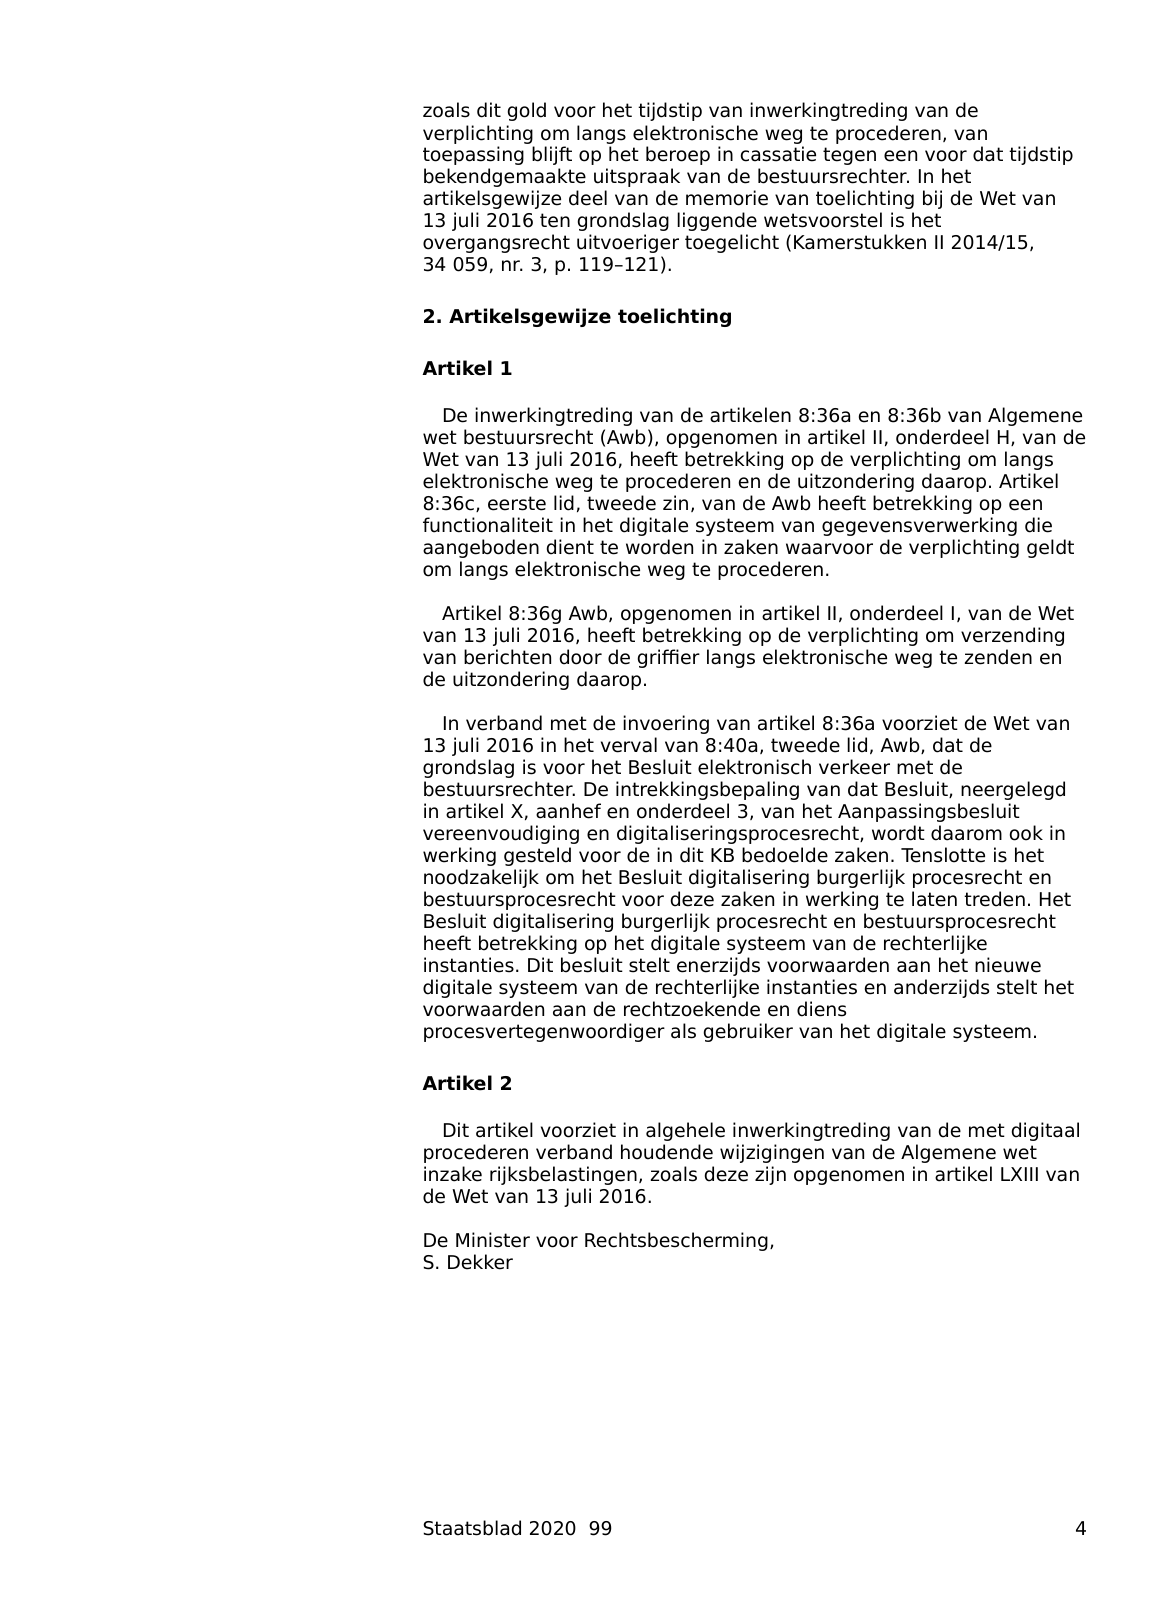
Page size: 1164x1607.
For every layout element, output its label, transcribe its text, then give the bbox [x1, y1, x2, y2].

text In verband met de invoering van artikel 8:36a voorziet de Wet van 13 juli 2016 in het verval van 8:40a, tweede lid, Awb, dat de grondslag is voor het Besluit elektronisch verkeer met de bestuursrechter. De intrekkingsbepaling van dat Besluit, neergelegd in artikel X, aanhef en onderdeel 3, van het Aanpassingsbesluit vereenvoudiging en digitaliseringsprocesrecht, wordt daarom ook in werking gesteld voor de in dit KB bedoelde zaken. Tenslotte is het noodzakelijk om het Besluit digitalisering burgerlijk procesrecht en bestuursprocesrecht voor deze zaken in werking te laten treden. Het Besluit digitalisering burgerlijk procesrecht en bestuursprocesrecht heeft betrekking op het digitale systeem van de rechterlijke instanties. Dit besluit stelt enerzijds voorwaarden aan het nieuwe digitale systeem van de rechterlijke instanties en anderzijds stelt het voorwaarden aan de rechtzoekende en diens procesvertegenwoordiger als gebruiker van het digitale systeem. [422, 713, 1087, 1043]
subtitle Artikel 2 [422, 1073, 1087, 1095]
text De inwerkingtreding van de artikelen 8:36a en 8:36b van Algemene wet bestuursrecht (Awb), opgenomen in artikel II, onderdeel H, van de Wet van 13 juli 2016, heeft betrekking op de verplichting om langs elektronische weg te procederen en de uitzondering daarop. Artikel 8:36c, eerste lid, tweede zin, van de Awb heeft betrekking op een functionaliteit in het digitale systeem van gegevensverwerking die aangeboden dient te worden in zaken waarvoor de verplichting geldt om langs elektronische weg te procederen. [422, 405, 1087, 581]
text zoals dit gold voor het tijdstip van inwerkingtreding van de verplichting om langs elektronische weg te procederen, van toepassing blijft op het beroep in cassatie tegen een voor dat tijdstip bekendgemaakte uitspraak van de bestuursrechter. In het artikelsgewijze deel van de memorie van toelichting bij de Wet van 13 juli 2016 ten grondslag liggende wetsvoorstel is het overgangsrecht uitvoeriger toegelicht (Kamerstukken II 2014/15, 34 059, nr. 3, p. 119–121). [422, 100, 1087, 276]
subtitle Artikel 1 [422, 358, 1087, 380]
subtitle 2. Artikelsgewijze toelichting [422, 306, 1087, 328]
text De Minister voor Rechtsbescherming, S. Dekker [422, 1230, 1087, 1274]
text Artikel 8:36g Awb, opgenomen in artikel II, onderdeel I, van de Wet van 13 juli 2016, heeft betrekking op de verplichting om verzending van berichten door de griffier langs elektronische weg te zenden en de uitzondering daarop. [422, 603, 1087, 691]
text Dit artikel voorziet in algehele inwerkingtreding van de met digitaal procederen verband houdende wijzigingen van de Algemene wet inzake rijksbelastingen, zoals deze zijn opgenomen in artikel LXIII van de Wet van 13 juli 2016. [422, 1120, 1087, 1208]
